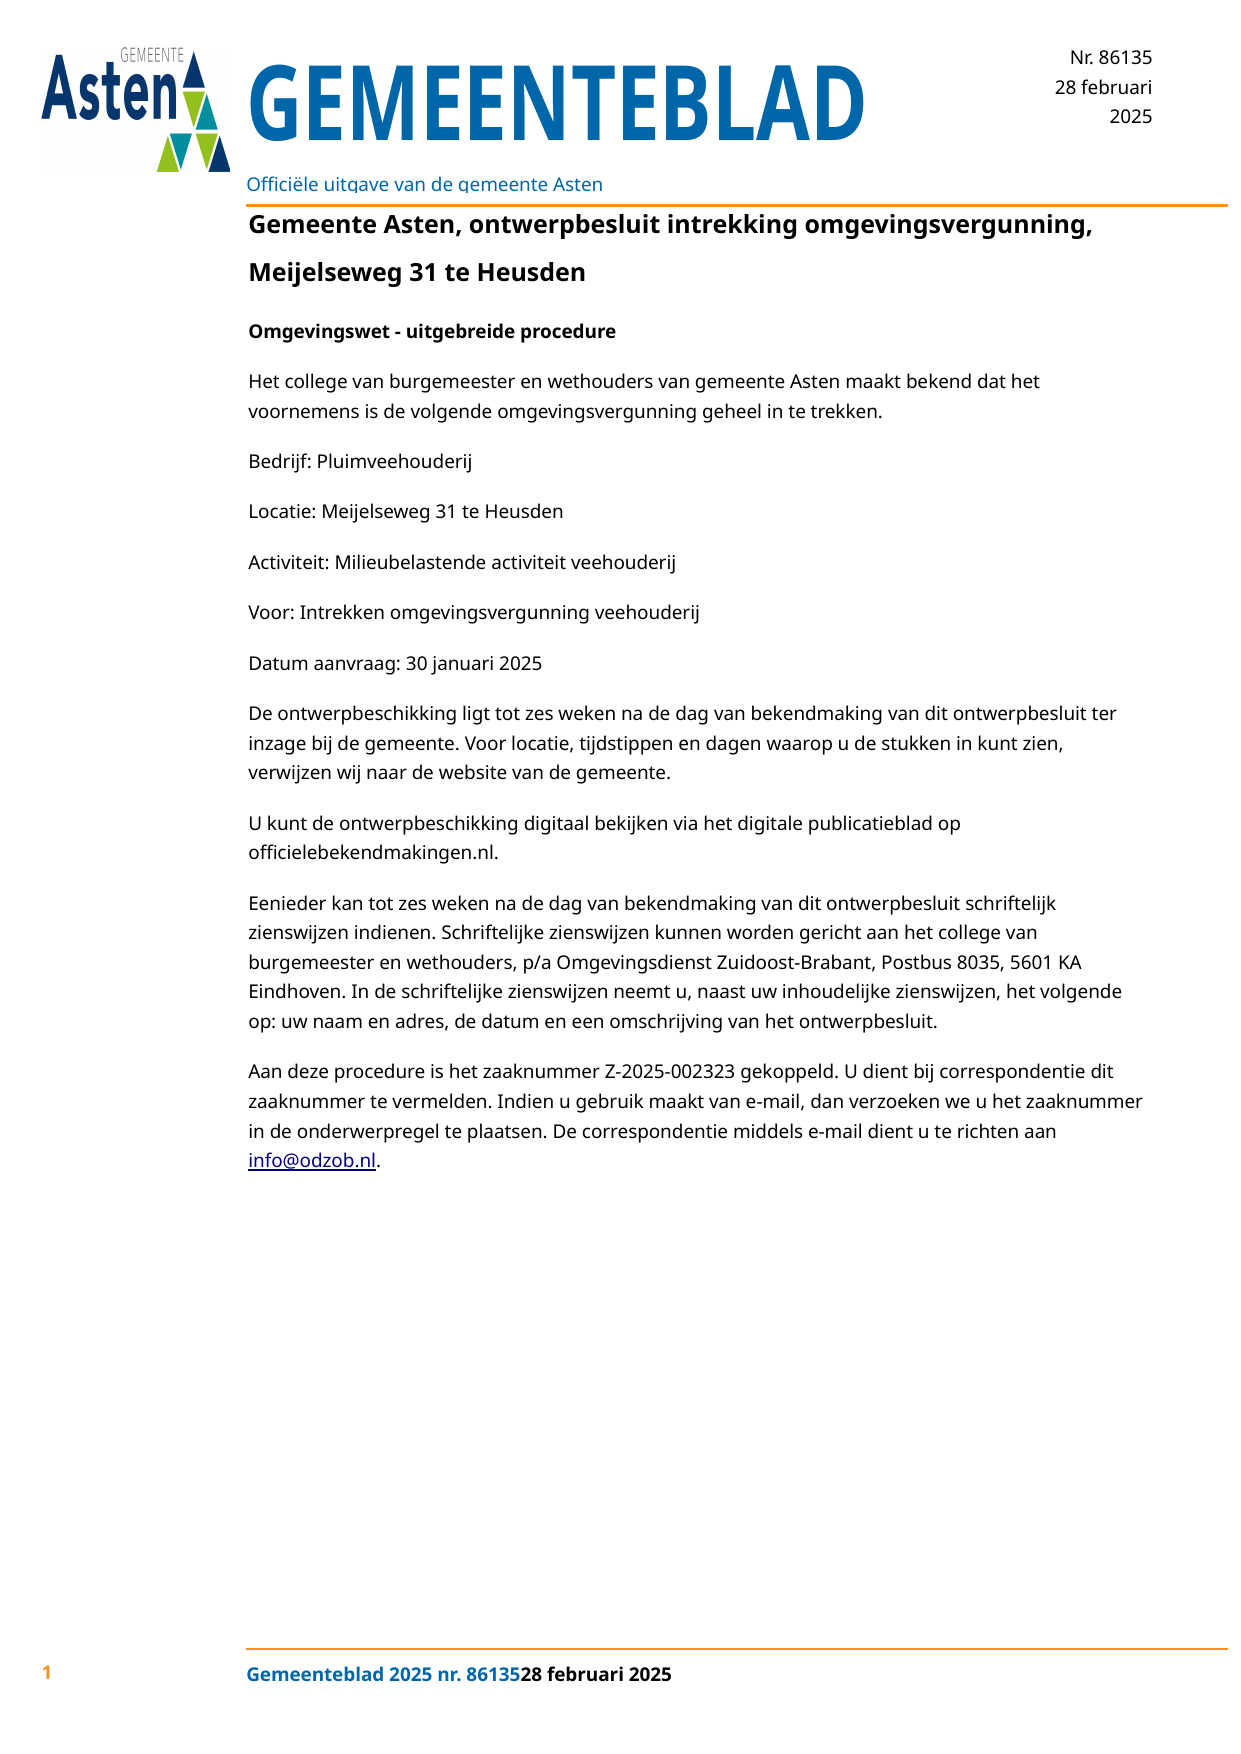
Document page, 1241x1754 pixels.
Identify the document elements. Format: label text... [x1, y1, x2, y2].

picture [41, 47, 231, 172]
text U kunt de ontwerpbeschikking digitaal bekijken via het digitale publicatieblad op officielebekendmakingen.nl. [248, 810, 1152, 865]
text Het college van burgemeester en wethouders van gemeente Asten maakt bekend dat het voornemens is de volgende omgevingsvergunning geheel in te trekken. [248, 368, 1152, 424]
text Datum aanvraag: 30 januari 2025 [248, 650, 1152, 676]
text Locatie: Meijelseweg 31​ te Heusden [248, 499, 1152, 524]
text Omgevingswet - uitgebreide procedure [248, 318, 1152, 344]
text Aan deze procedure is het zaaknummer Z-2025-002323 gekoppeld. U dient bij correspondentie dit zaaknummer te vermelden. Indien u gebruik maakt van e-mail, dan verzoeken we u het zaaknummer in de onderwerpregel te plaatsen. De correspondentie middels e-mail dient u te richten aan info@odzob.nl. [248, 1059, 1152, 1173]
text Bedrijf: Pluimveehouderij [248, 448, 1152, 474]
text Voor: Intrekken omgevingsvergunning veehouderij [248, 599, 1152, 625]
text Activiteit: Milieubelastende activiteit veehouderij [248, 549, 1152, 575]
text De ontwerpbeschikking ligt tot zes weken na de dag van bekendmaking van dit ontwerpbesluit ter inzage bij de gemeente. Voor locatie, tijdstippen en dagen waarop u de stukken in kunt zien, verwijzen wij naar de website van de gemeente. [248, 700, 1152, 785]
text Gemeente Asten, ontwerpbesluit intrekking omgevingsvergunning, Meijelseweg 31​ te Heusden [248, 207, 1152, 288]
text Eenieder kan tot zes weken na de dag van bekendmaking van dit ontwerpbesluit schriftelijk zienswijzen indienen. Schriftelijke zienswijzen kunnen worden gericht aan het college van burgemeester en wethouders, p/a Omgevingsdienst Zuidoost-Brabant, Postbus 8035, 5601 KA Eindhoven. In de schriftelijke zienswijzen neemt u, naast uw inhoudelijke zienswijzen, het volgende op: uw naam en adres, de datum en een omschrijving van het ontwerpbesluit. [248, 890, 1152, 1034]
